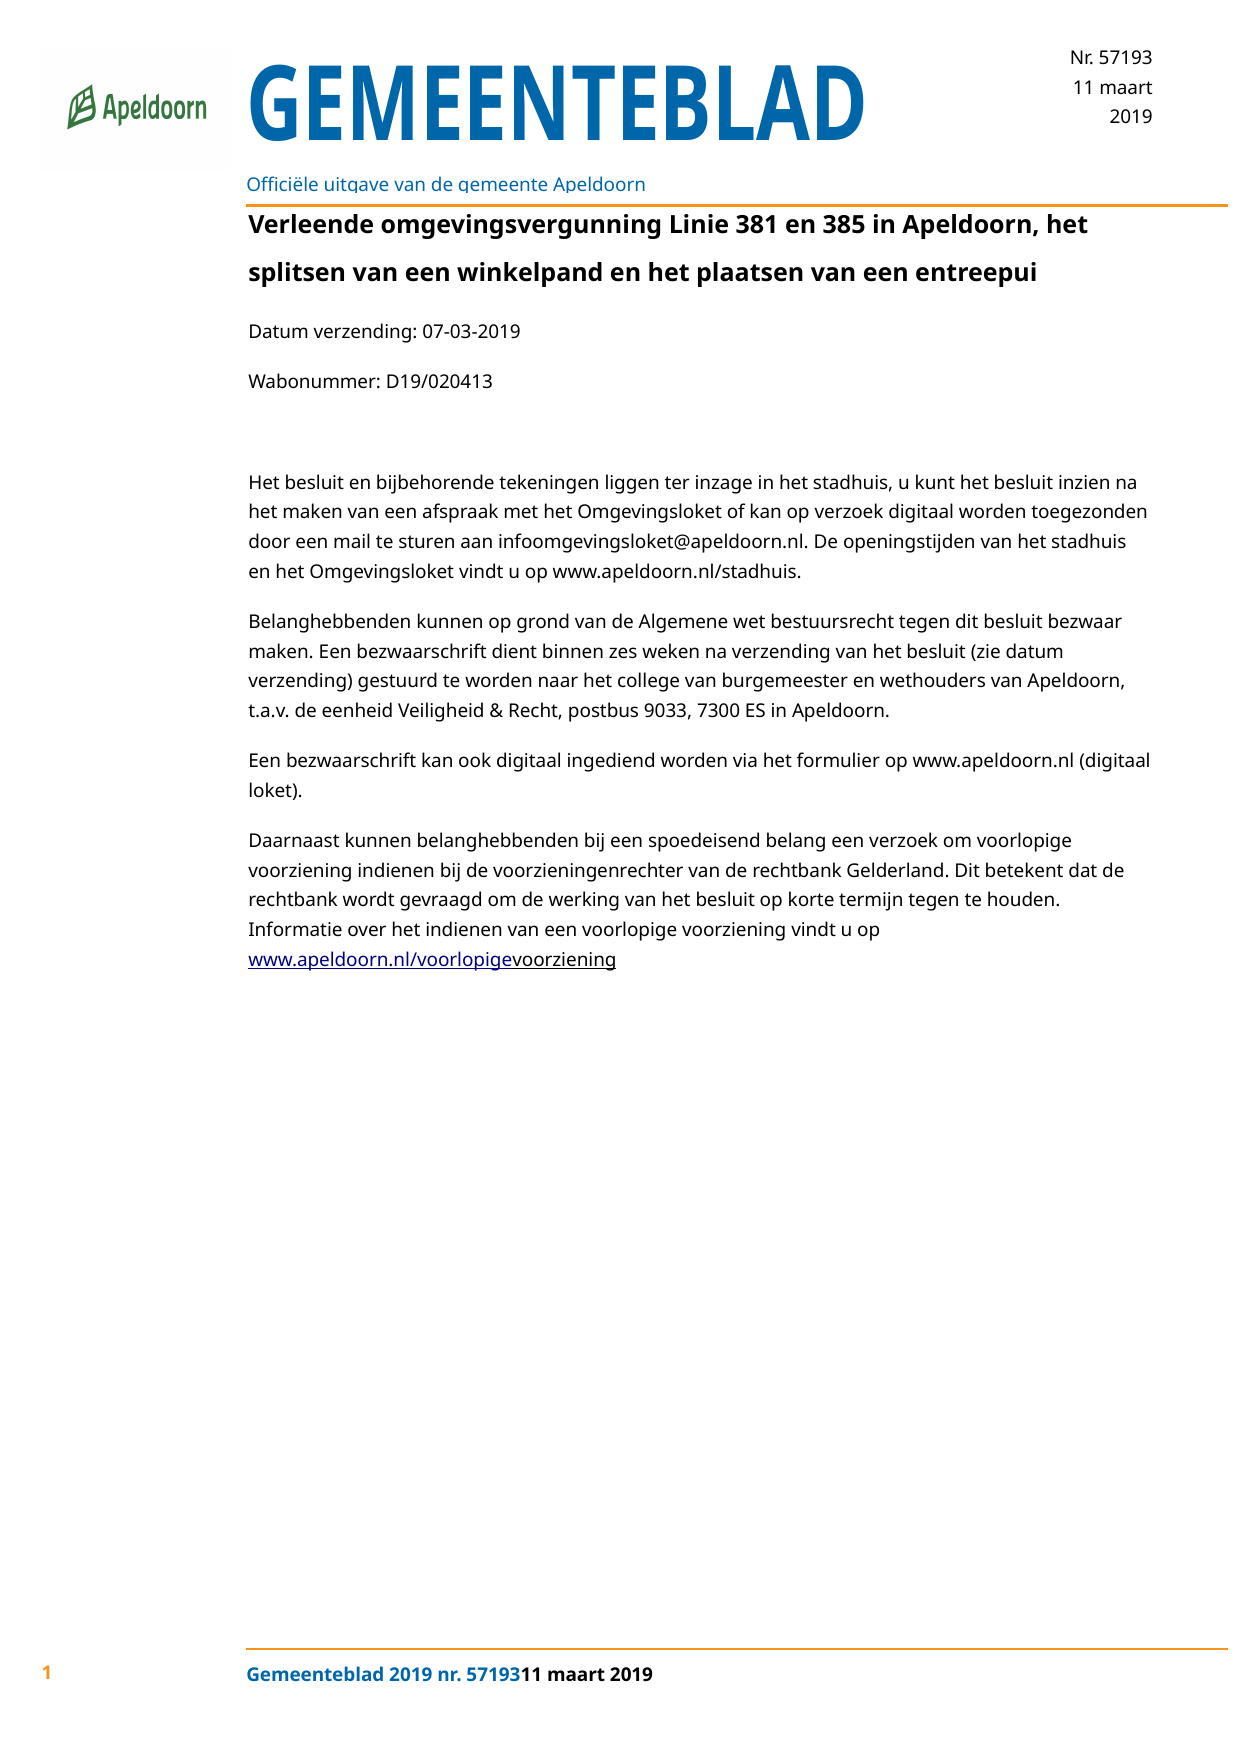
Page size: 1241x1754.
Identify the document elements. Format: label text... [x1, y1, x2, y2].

text Wabonummer: D19/020413 [248, 368, 1152, 394]
text Verleende omgevingsvergunning Linie 381 en 385 in Apeldoorn, het splitsen van een winkelpand en het plaatsen van een entreepui [248, 207, 1152, 288]
text Belanghebbenden kunnen op grond van de Algemene wet bestuursrecht tegen dit besluit bezwaar maken. Een bezwaarschrift dient binnen zes weken na verzending van het besluit (zie datum verzending) gestuurd te worden naar het college van burgemeester en wethouders van Apeldoorn, t.a.v. de eenheid Veiligheid & Recht, postbus 9033, 7300 ES in Apeldoorn. [248, 608, 1152, 723]
text Daarnaast kunnen belanghebbenden bij een spoedeisend belang een verzoek om voorlopige voorziening indienen bij de voorzieningenrechter van de rechtbank Gelderland. Dit betekent dat de rechtbank wordt gevraagd om de werking van het besluit op korte termijn tegen te houden. Informatie over het indienen van een voorlopige voorziening vindt u op www.apeldoorn.nl/voorlopigevoorziening [248, 827, 1152, 972]
text Een bezwaarschrift kan ook digitaal ingediend worden via het formulier op www.apeldoorn.nl (digitaal loket). [248, 747, 1152, 803]
picture [41, 47, 231, 172]
text Het besluit en bijbehorende tekeningen liggen ter inzage in het stadhuis, u kunt het besluit inzien na het maken van een afspraak met het Omgevingsloket of kan op verzoek digitaal worden toegezonden door een mail te sturen aan infoomgevingsloket@apeldoorn.nl. De openingstijden van het stadhuis en het Omgevingsloket vindt u op www.apeldoorn.nl/stadhuis. [248, 469, 1152, 584]
text Datum verzending: 07-03-2019 [248, 318, 1152, 344]
